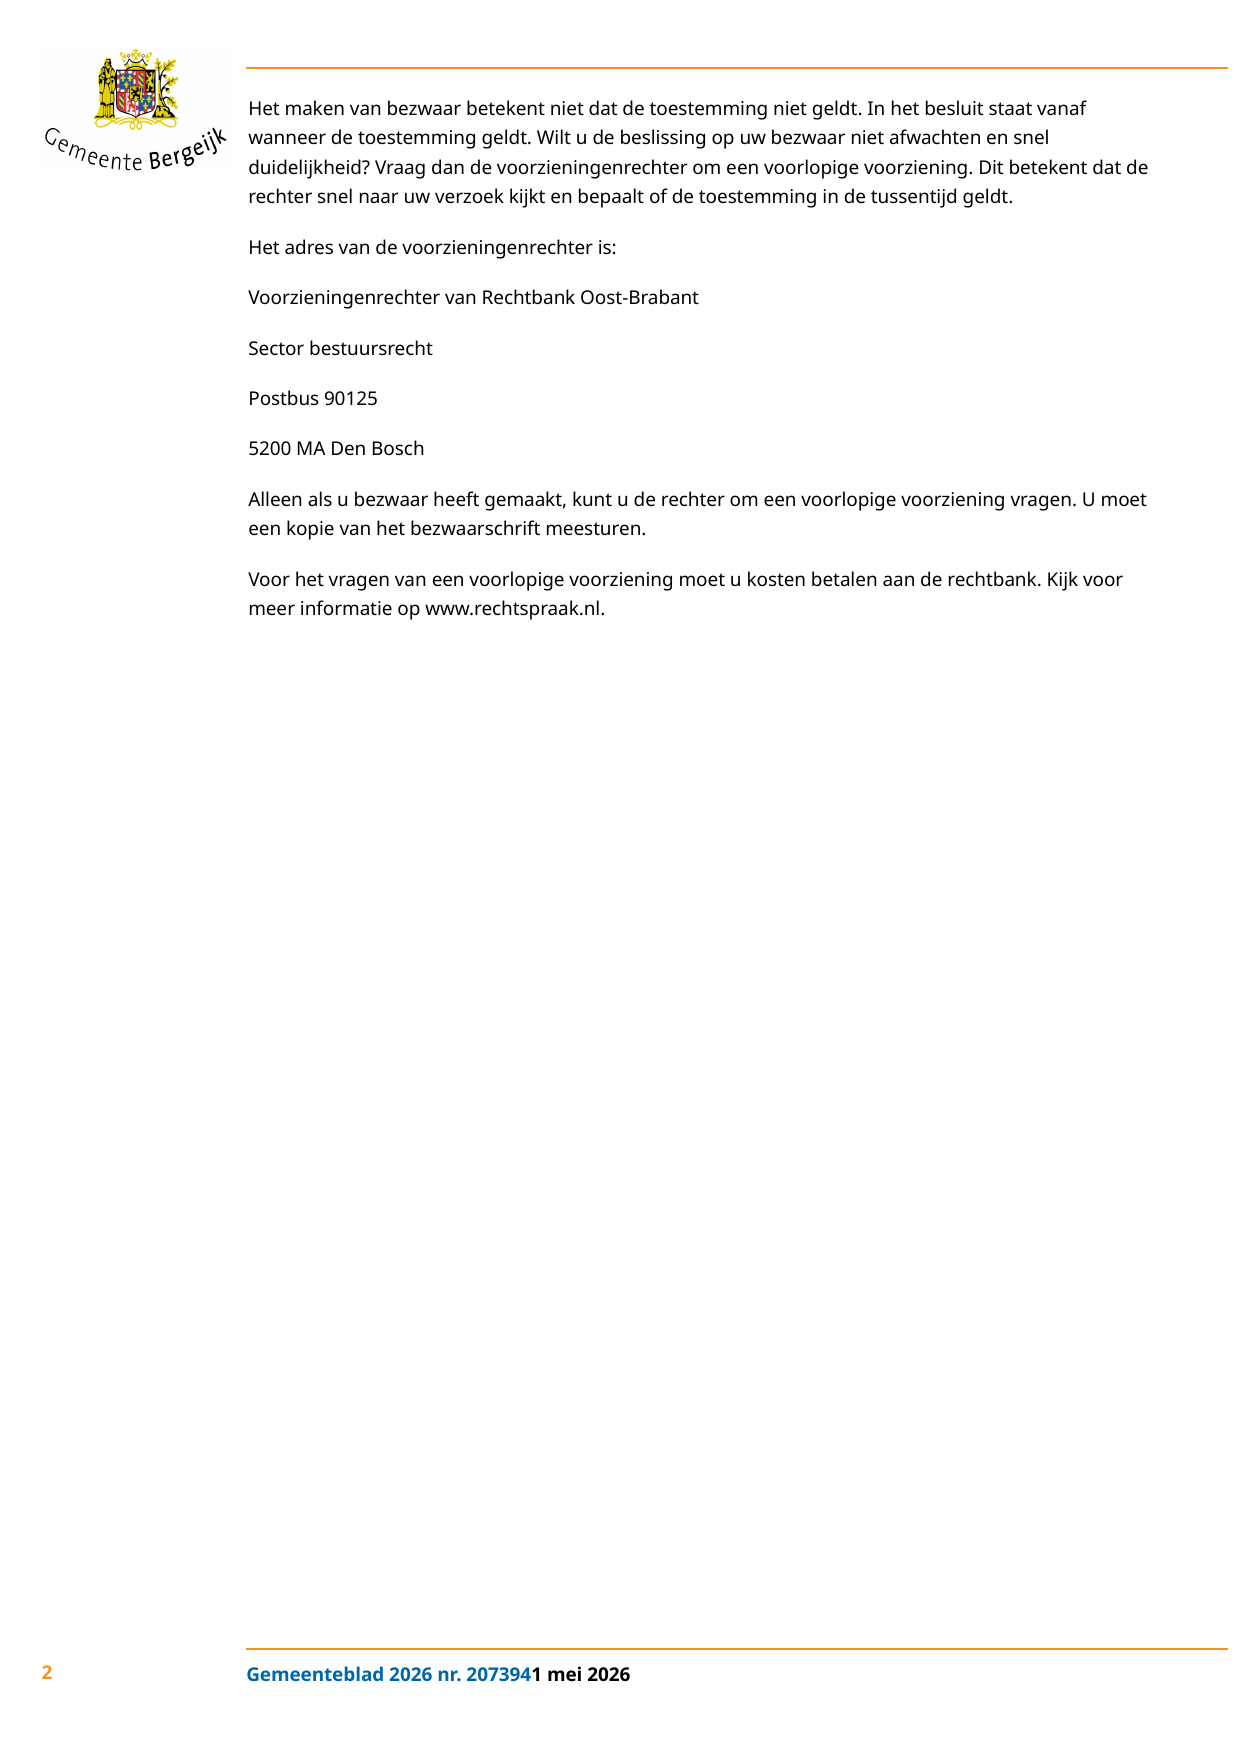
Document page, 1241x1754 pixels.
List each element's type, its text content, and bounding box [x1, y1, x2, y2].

text Voor het vragen van een voorlopige voorziening moet u kosten betalen aan de rechtbank. Kijk voor meer informatie op www.rechtspraak.nl. [248, 566, 1152, 621]
text 5200 MA Den Bosch [248, 436, 1152, 461]
text Sector bestuursrecht [248, 335, 1152, 361]
text Het maken van bezwaar betekent niet dat de toestemming niet geldt. In het besluit staat vanaf wanneer de toestemming geldt. Wilt u de beslissing op uw bezwaar niet afwachten en snel duidelijkheid? Vraag dan de voorzieningenrechter om een voorlopige voorziening. Dit betekent dat de rechter snel naar uw verzoek kijkt en bepaalt of de toestemming in de tussentijd geldt. [248, 95, 1152, 209]
text Voorzieningenrechter van Rechtbank Oost-Brabant [248, 284, 1152, 310]
text Alleen als u bezwaar heeft gemaakt, kunt u de rechter om een voorlopige voorziening vragen. U moet een kopie van het bezwaarschrift meesturen. [248, 486, 1152, 541]
picture [41, 47, 231, 172]
text Postbus 90125 [248, 385, 1152, 411]
text Het adres van de voorzieningenrechter is: [248, 234, 1152, 260]
